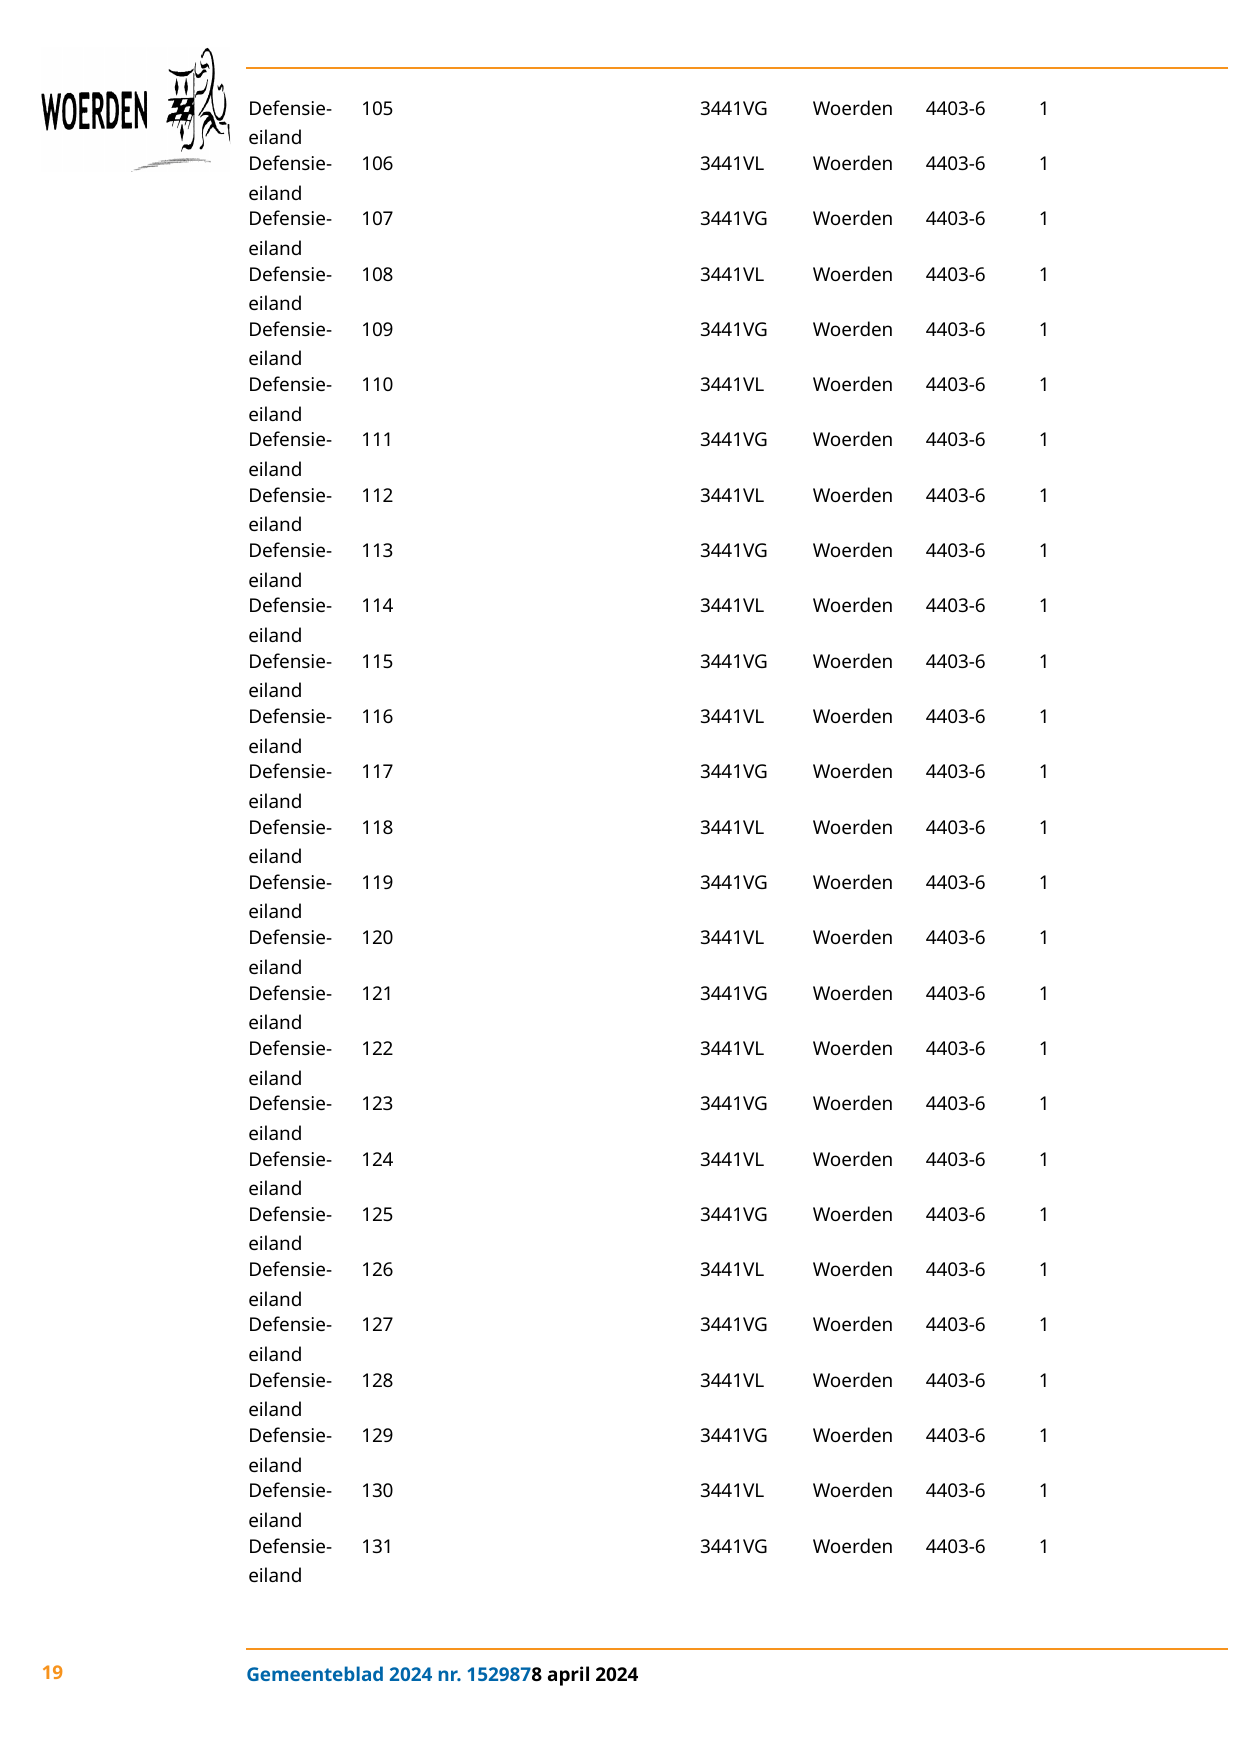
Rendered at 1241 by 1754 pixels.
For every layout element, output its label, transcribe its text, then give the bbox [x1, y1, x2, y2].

table_cell Defensie-eiland [248, 1533, 361, 1588]
table_cell [474, 869, 587, 924]
table_cell 4403-6 [926, 980, 1038, 1035]
table_cell [587, 1256, 700, 1312]
table_cell [474, 1090, 587, 1146]
table_cell 3441VG [700, 427, 813, 482]
table_cell [587, 1090, 700, 1146]
table_cell Woerden [813, 427, 926, 482]
table_cell 106 [361, 150, 474, 205]
table_cell [587, 869, 700, 924]
table_cell [587, 150, 700, 205]
table_cell 1 [1039, 1312, 1152, 1367]
table_cell [587, 261, 700, 316]
table_cell Woerden [813, 261, 926, 316]
table_cell Woerden [813, 593, 926, 648]
table_cell 118 [361, 814, 474, 869]
table_cell 3441VL [700, 703, 813, 758]
table_cell Woerden [813, 150, 926, 205]
table_cell 126 [361, 1256, 474, 1312]
table_cell 125 [361, 1201, 474, 1256]
table_cell 112 [361, 482, 474, 537]
table_cell Defensie-eiland [248, 371, 361, 427]
table_cell Woerden [813, 316, 926, 371]
table_cell [474, 95, 587, 150]
table_cell Defensie-eiland [248, 1422, 361, 1478]
table_cell [587, 482, 700, 537]
table_cell 129 [361, 1422, 474, 1478]
table_cell 4403-6 [926, 1478, 1038, 1533]
picture [41, 47, 231, 172]
table_cell [587, 427, 700, 482]
table_cell 3441VL [700, 1035, 813, 1090]
table_cell [474, 593, 587, 648]
table_cell [474, 537, 587, 593]
table_cell Woerden [813, 1533, 926, 1588]
table_cell 3441VG [700, 1201, 813, 1256]
table_cell Woerden [813, 205, 926, 261]
table_cell Defensie-eiland [248, 759, 361, 814]
table_cell 3441VG [700, 1312, 813, 1367]
table_cell 1 [1039, 1422, 1152, 1478]
table_cell 4403-6 [926, 537, 1038, 593]
table_cell 3441VL [700, 150, 813, 205]
table_cell 1 [1039, 95, 1152, 150]
table_cell [474, 1256, 587, 1312]
table_cell 4403-6 [926, 1312, 1038, 1367]
table_cell Woerden [813, 869, 926, 924]
table_cell 4403-6 [926, 1533, 1038, 1588]
table_cell 3441VG [700, 537, 813, 593]
table_cell [474, 1146, 587, 1201]
table_cell 3441VL [700, 925, 813, 980]
table_cell 122 [361, 1035, 474, 1090]
table_cell [474, 759, 587, 814]
table_cell [474, 980, 587, 1035]
table_cell Defensie-eiland [248, 1256, 361, 1312]
table_cell 1 [1039, 1478, 1152, 1533]
table_cell 120 [361, 925, 474, 980]
table_cell 1 [1039, 1035, 1152, 1090]
table_cell Woerden [813, 1256, 926, 1312]
table_cell [474, 1035, 587, 1090]
table_cell 107 [361, 205, 474, 261]
table_cell 121 [361, 980, 474, 1035]
table_cell Defensie-eiland [248, 1035, 361, 1090]
table_cell 3441VG [700, 1090, 813, 1146]
table_cell 4403-6 [926, 1256, 1038, 1312]
table_cell 4403-6 [926, 1201, 1038, 1256]
table_cell [474, 1478, 587, 1533]
table_cell 1 [1039, 869, 1152, 924]
table_cell 3441VL [700, 1256, 813, 1312]
table_cell [587, 1367, 700, 1422]
table_cell [474, 1367, 587, 1422]
table_cell Woerden [813, 537, 926, 593]
table_cell 123 [361, 1090, 474, 1146]
table_cell 1 [1039, 261, 1152, 316]
table_cell [474, 150, 587, 205]
table_cell Defensie-eiland [248, 537, 361, 593]
table_cell 4403-6 [926, 150, 1038, 205]
table_cell [474, 703, 587, 758]
table_cell Defensie-eiland [248, 593, 361, 648]
table_cell 3441VG [700, 1422, 813, 1478]
table_cell Defensie-eiland [248, 1201, 361, 1256]
table_cell 3441VL [700, 1367, 813, 1422]
table_cell [474, 205, 587, 261]
table_cell 1 [1039, 1090, 1152, 1146]
table_cell [474, 427, 587, 482]
table_cell 4403-6 [926, 925, 1038, 980]
table_cell 3441VG [700, 759, 813, 814]
table_cell Defensie-eiland [248, 814, 361, 869]
table_cell 117 [361, 759, 474, 814]
table_cell Woerden [813, 703, 926, 758]
table_cell [587, 1312, 700, 1367]
table_cell 128 [361, 1367, 474, 1422]
table_cell [587, 316, 700, 371]
table_cell Defensie-eiland [248, 925, 361, 980]
table_cell 111 [361, 427, 474, 482]
table_cell 1 [1039, 1533, 1152, 1588]
table_cell 4403-6 [926, 593, 1038, 648]
table_cell 1 [1039, 316, 1152, 371]
table_cell [474, 316, 587, 371]
table_cell [474, 1422, 587, 1478]
table_cell 4403-6 [926, 371, 1038, 427]
table_cell 1 [1039, 1201, 1152, 1256]
table_cell 114 [361, 593, 474, 648]
table_cell 1 [1039, 980, 1152, 1035]
table_cell 130 [361, 1478, 474, 1533]
table_cell 1 [1039, 814, 1152, 869]
table_cell 4403-6 [926, 316, 1038, 371]
table_cell 3441VG [700, 205, 813, 261]
table_cell 3441VL [700, 482, 813, 537]
table_cell 4403-6 [926, 869, 1038, 924]
table_cell 127 [361, 1312, 474, 1367]
table_cell [474, 814, 587, 869]
table_cell [587, 1035, 700, 1090]
table_cell Defensie-eiland [248, 316, 361, 371]
table_cell 1 [1039, 1367, 1152, 1422]
table_cell [587, 537, 700, 593]
table_cell [587, 1146, 700, 1201]
table_cell 109 [361, 316, 474, 371]
table_cell [587, 593, 700, 648]
table_cell 1 [1039, 482, 1152, 537]
table_cell Woerden [813, 95, 926, 150]
table_cell 3441VG [700, 869, 813, 924]
table_cell 1 [1039, 427, 1152, 482]
table_cell Defensie-eiland [248, 261, 361, 316]
table_cell 3441VL [700, 371, 813, 427]
table_cell 4403-6 [926, 205, 1038, 261]
table_cell [587, 1422, 700, 1478]
table_cell Defensie-eiland [248, 1312, 361, 1367]
table_cell [587, 648, 700, 703]
table_cell [474, 371, 587, 427]
table_cell [587, 1533, 700, 1588]
table_cell 4403-6 [926, 1090, 1038, 1146]
table_cell Woerden [813, 814, 926, 869]
table_cell 119 [361, 869, 474, 924]
table_cell 1 [1039, 703, 1152, 758]
table_cell [474, 1533, 587, 1588]
table_cell 3441VG [700, 95, 813, 150]
table_cell Defensie-eiland [248, 1090, 361, 1146]
table_cell 113 [361, 537, 474, 593]
table_cell 3441VG [700, 648, 813, 703]
table_cell 124 [361, 1146, 474, 1201]
table_cell 4403-6 [926, 703, 1038, 758]
table_cell 3441VG [700, 1533, 813, 1588]
table_cell Woerden [813, 371, 926, 427]
table_cell 4403-6 [926, 1035, 1038, 1090]
table_cell 4403-6 [926, 95, 1038, 150]
table_cell Defensie-eiland [248, 703, 361, 758]
table_cell Woerden [813, 925, 926, 980]
table_cell [474, 1201, 587, 1256]
table_cell Woerden [813, 648, 926, 703]
table_cell Woerden [813, 482, 926, 537]
table_cell Defensie-eiland [248, 1146, 361, 1201]
table_cell 1 [1039, 1256, 1152, 1312]
table_cell [474, 925, 587, 980]
table_cell 4403-6 [926, 814, 1038, 869]
table_cell Defensie-eiland [248, 1367, 361, 1422]
table_cell 4403-6 [926, 648, 1038, 703]
table_cell Defensie-eiland [248, 95, 361, 150]
table_cell 1 [1039, 648, 1152, 703]
table_cell [587, 980, 700, 1035]
table_cell [474, 648, 587, 703]
table_cell Woerden [813, 1201, 926, 1256]
table_cell [587, 1478, 700, 1533]
table_cell Defensie-eiland [248, 150, 361, 205]
table_cell [587, 703, 700, 758]
table_cell 1 [1039, 925, 1152, 980]
table_cell Woerden [813, 1422, 926, 1478]
table_cell 3441VL [700, 593, 813, 648]
table_cell 4403-6 [926, 1422, 1038, 1478]
table_cell Woerden [813, 1478, 926, 1533]
table_cell Woerden [813, 1312, 926, 1367]
table_cell [474, 482, 587, 537]
table_cell 1 [1039, 205, 1152, 261]
table_cell [587, 95, 700, 150]
table_cell [587, 371, 700, 427]
table_cell 1 [1039, 150, 1152, 205]
table_cell [587, 1201, 700, 1256]
table_cell 3441VL [700, 261, 813, 316]
table_cell 4403-6 [926, 759, 1038, 814]
table_cell 115 [361, 648, 474, 703]
table_cell 3441VG [700, 316, 813, 371]
table_cell 3441VG [700, 980, 813, 1035]
table_cell Defensie-eiland [248, 980, 361, 1035]
table_cell Woerden [813, 1035, 926, 1090]
table_cell [587, 814, 700, 869]
table_cell 1 [1039, 1146, 1152, 1201]
table_cell Defensie-eiland [248, 205, 361, 261]
table_cell 1 [1039, 759, 1152, 814]
table_cell Defensie-eiland [248, 1478, 361, 1533]
table_cell Woerden [813, 1090, 926, 1146]
table_cell 1 [1039, 537, 1152, 593]
table_cell Woerden [813, 759, 926, 814]
table_cell 3441VL [700, 1146, 813, 1201]
table_cell 4403-6 [926, 1146, 1038, 1201]
table_cell 1 [1039, 371, 1152, 427]
table_cell 3441VL [700, 814, 813, 869]
table_cell [474, 261, 587, 316]
table_cell 4403-6 [926, 1367, 1038, 1422]
table_cell 4403-6 [926, 261, 1038, 316]
table_cell [587, 759, 700, 814]
table_cell 131 [361, 1533, 474, 1588]
table_cell 108 [361, 261, 474, 316]
table_cell 110 [361, 371, 474, 427]
table_cell Defensie-eiland [248, 482, 361, 537]
table_cell 4403-6 [926, 427, 1038, 482]
table_cell [587, 205, 700, 261]
table_cell Woerden [813, 980, 926, 1035]
table_cell Defensie-eiland [248, 869, 361, 924]
table_cell 3441VL [700, 1478, 813, 1533]
table_cell 116 [361, 703, 474, 758]
table_cell Defensie-eiland [248, 648, 361, 703]
table_cell Woerden [813, 1367, 926, 1422]
table_cell Defensie-eiland [248, 427, 361, 482]
table_cell 1 [1039, 593, 1152, 648]
table_cell Woerden [813, 1146, 926, 1201]
table_cell 105 [361, 95, 474, 150]
table_cell [474, 1312, 587, 1367]
table_cell [587, 925, 700, 980]
table_cell 4403-6 [926, 482, 1038, 537]
